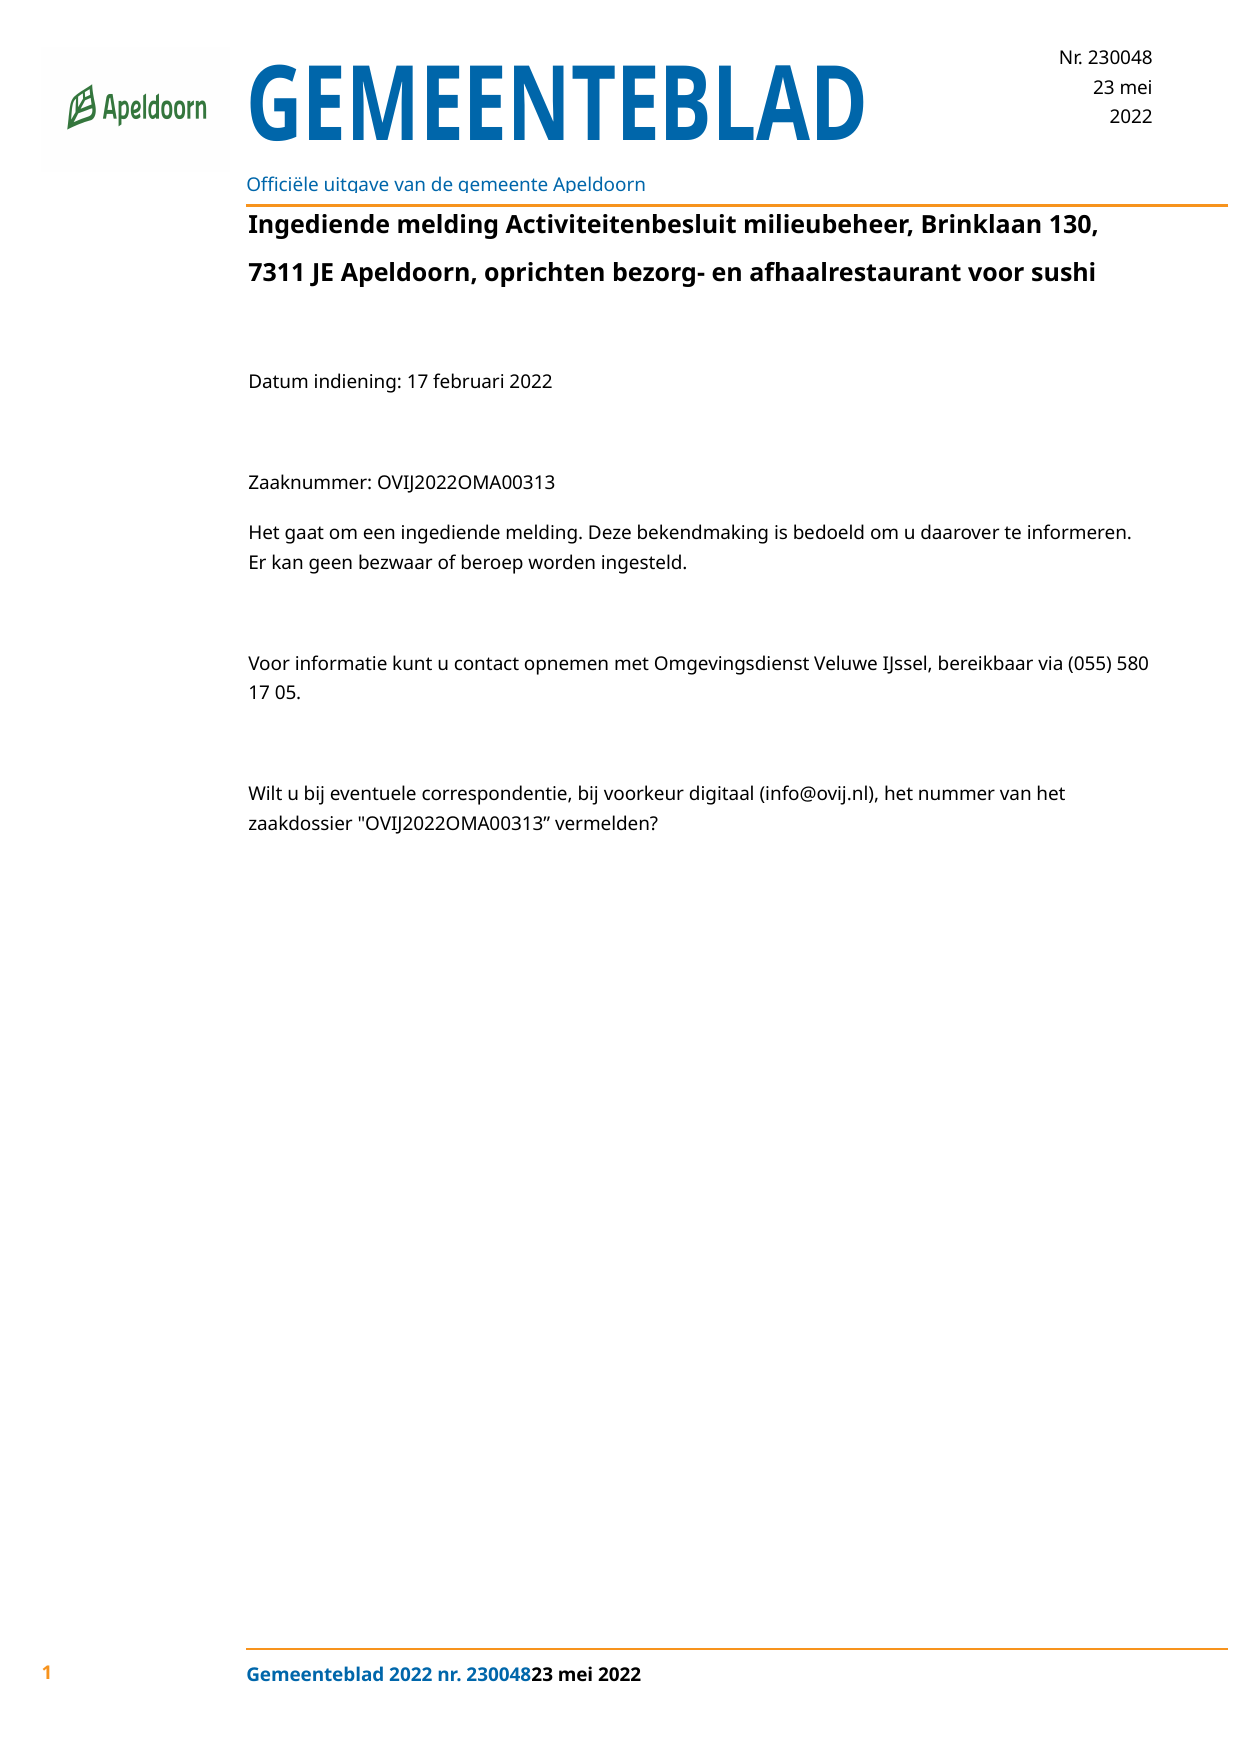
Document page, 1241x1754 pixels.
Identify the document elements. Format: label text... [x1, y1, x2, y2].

text Het gaat om een ingediende melding. Deze bekendmaking is bedoeld om u daarover te informeren. Er kan geen bezwaar of beroep worden ingesteld. [248, 519, 1152, 575]
picture [41, 47, 231, 172]
text Voor informatie kunt u contact opnemen met Omgevingsdienst Veluwe IJssel, bereikbaar via (055) 580 17 05. [248, 650, 1152, 705]
text Zaaknummer: OVIJ2022OMA00313 [248, 469, 1152, 495]
text Wilt u bij eventuele correspondentie, bij voorkeur digitaal (info@ovij.nl), het nummer van het zaakdossier "OVIJ2022OMA00313” vermelden? [248, 780, 1152, 836]
text Datum indiening: 17 februari 2022 [248, 368, 1152, 394]
text Ingediende melding Activiteitenbesluit milieubeheer, Brinklaan 130, 7311 JE Apeldoorn, oprichten bezorg- en afhaalrestaurant voor sushi [248, 207, 1152, 288]
